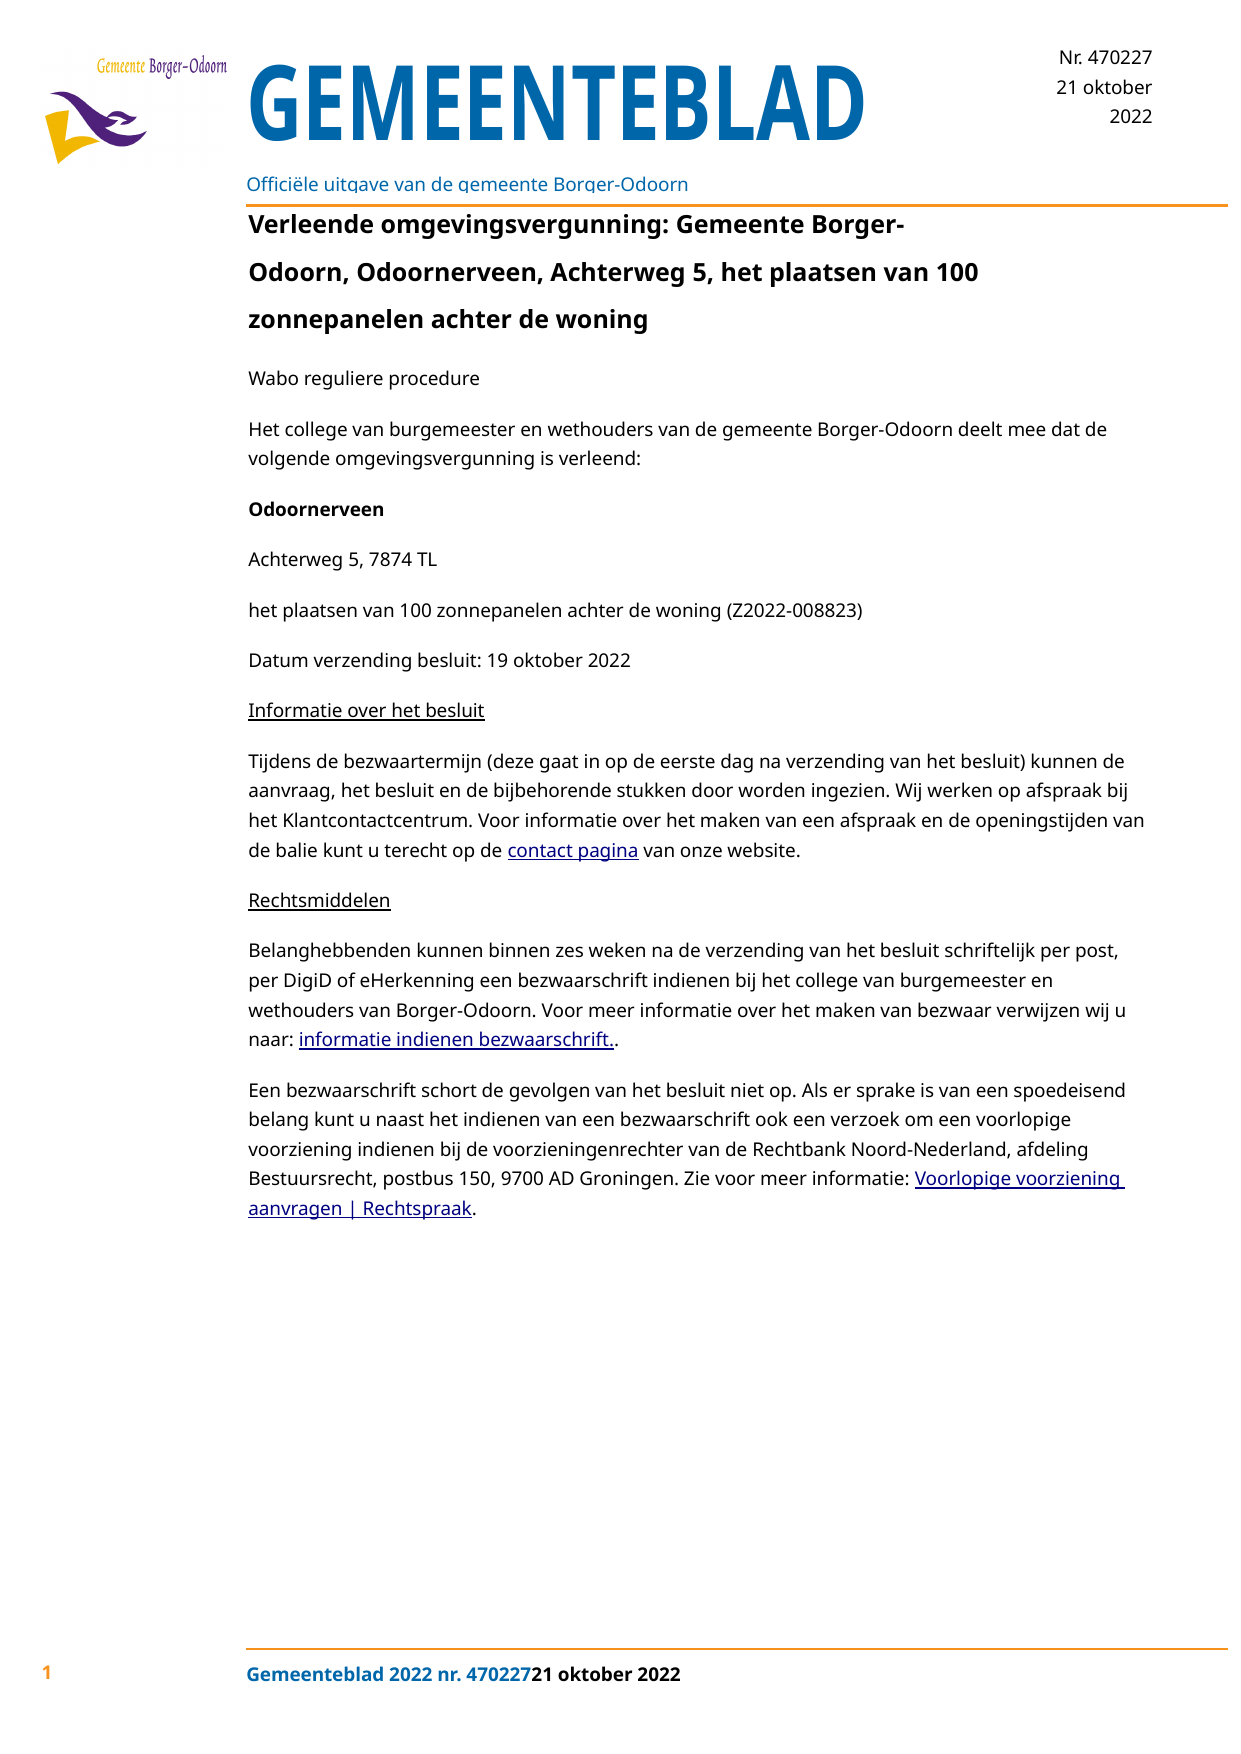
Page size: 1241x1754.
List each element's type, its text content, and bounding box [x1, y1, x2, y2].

text Achterweg 5, 7874 TL [248, 546, 1152, 572]
text Odoornerveen [248, 496, 1152, 522]
text Rechtsmiddelen [248, 887, 1152, 913]
text Een bezwaarschrift schort de gevolgen van het besluit niet op. Als er sprake is van een spoedeisend belang kunt u naast het indienen van een bezwaarschrift ook een verzoek om een voorlopige voorziening indienen bij de voorzieningenrechter van de Rechtbank Noord-Nederland, afdeling Bestuursrecht, postbus 150, 9700 AD Groningen. Zie voor meer informatie: Voorlopige voorziening aanvragen | Rechtspraak. [248, 1077, 1152, 1221]
text Verleende omgevingsvergunning: Gemeente Borger-Odoorn, Odoornerveen, Achterweg 5, het plaatsen van 100 zonnepanelen achter de woning [248, 207, 1152, 336]
text Datum verzending besluit: 19 oktober 2022 [248, 647, 1152, 673]
text Wabo reguliere procedure [248, 366, 1152, 391]
text Informatie over het besluit [248, 698, 1152, 723]
text Het college van burgemeester en wethouders van de gemeente Borger-Odoorn deelt mee dat de volgende omgevingsvergunning is verleend: [248, 416, 1152, 471]
text Belanghebbenden kunnen binnen zes weken na de verzending van het besluit schriftelijk per post, per DigiD of eHerkenning een bezwaarschrift indienen bij het college van burgemeester en wethouders van Borger-Odoorn. Voor meer informatie over het maken van bezwaar verwijzen wij u naar: informatie indienen bezwaarschrift.. [248, 938, 1152, 1052]
picture [41, 47, 231, 172]
text het plaatsen van 100 zonnepanelen achter de woning (Z2022-008823) [248, 597, 1152, 622]
text Tijdens de bezwaartermijn (deze gaat in op de eerste dag na verzending van het besluit) kunnen de aanvraag, het besluit en de bijbehorende stukken door worden ingezien. Wij werken op afspraak bij het Klantcontactcentrum. Voor informatie over het maken van een afspraak en de openingstijden van de balie kunt u terecht op de contact pagina van onze website. [248, 748, 1152, 862]
